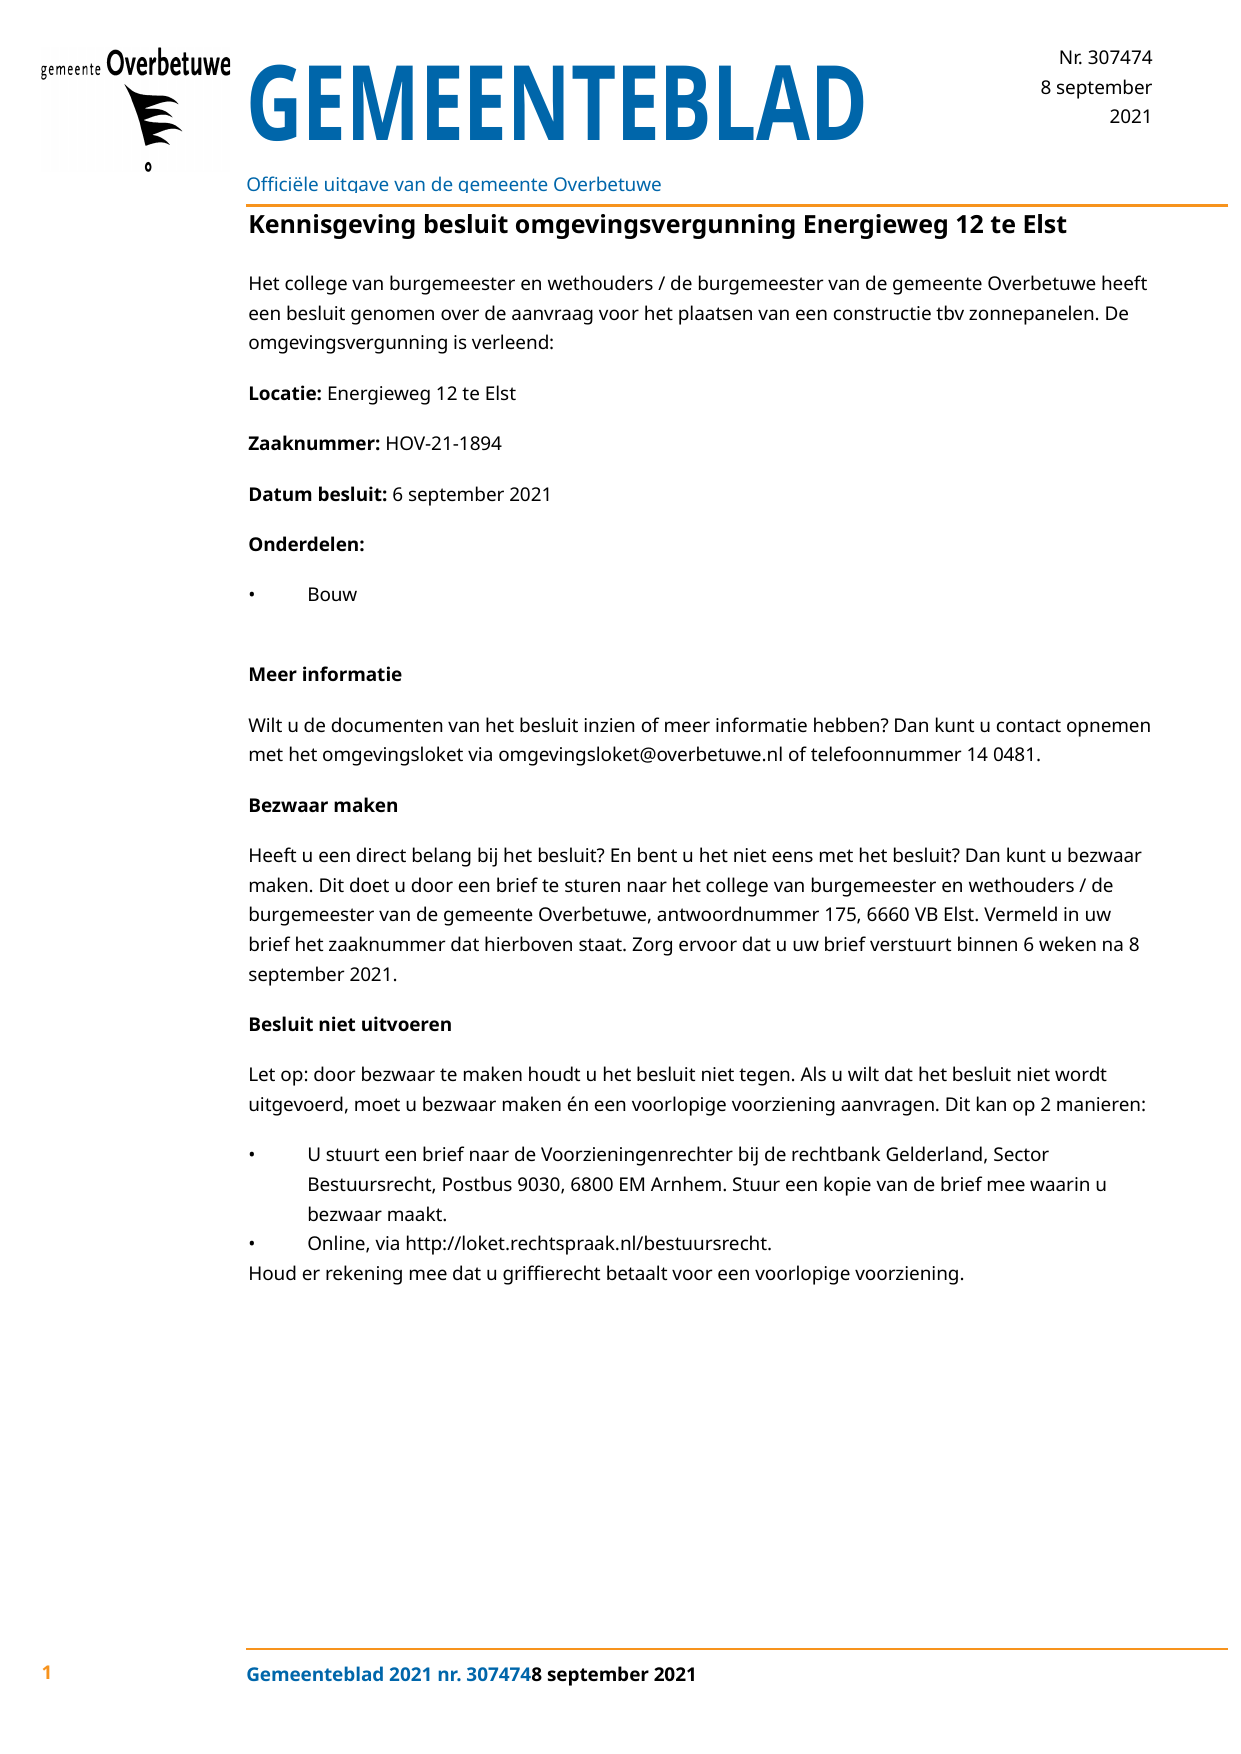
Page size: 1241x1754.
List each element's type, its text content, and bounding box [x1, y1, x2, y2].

text Datum besluit: 6 september 2021 [248, 481, 1152, 506]
text Houd er rekening mee dat u griffierecht betaalt voor een voorlopige voorziening. [248, 1260, 1152, 1286]
list Online, via http://loket.rechtspraak.nl/bestuursrecht. [248, 1230, 1152, 1256]
list U stuurt een brief naar de Voorzieningenrechter bij de rechtbank Gelderland, Sector Bestuursrecht, Postbus 9030, 6800 EM Arnhem. Stuur een kopie van de brief mee waarin u bezwaar maakt. [248, 1142, 1152, 1226]
text Meer informatie [248, 662, 1152, 687]
text Bezwaar maken [248, 792, 1152, 818]
text Het college van burgemeester en wethouders / de burgemeester van de gemeente Overbetuwe heeft een besluit genomen over de aanvraag voor het plaatsen van een constructie tbv zonnepanelen. De omgevingsvergunning is verleend: [248, 270, 1152, 355]
text Heeft u een direct belang bij het besluit? En bent u het niet eens met het besluit? Dan kunt u bezwaar maken. Dit doet u door een brief te sturen naar het college van burgemeester en wethouders / de burgemeester van de gemeente Overbetuwe, antwoordnummer 175, 6660 VB Elst. Vermeld in uw brief het zaaknummer dat hierboven staat. Zorg ervoor dat u uw brief verstuurt binnen 6 weken na 8 september 2021. [248, 842, 1152, 986]
text Wilt u de documenten van het besluit inzien of meer informatie hebben? Dan kunt u contact opnemen met het omgevingsloket via omgevingsloket@overbetuwe.nl of telefoonnummer 14 0481. [248, 712, 1152, 767]
text Besluit niet uitvoeren [248, 1011, 1152, 1037]
text Zaaknummer: HOV-21-1894 [248, 430, 1152, 456]
picture [41, 47, 231, 172]
text Onderdelen: [248, 531, 1152, 557]
text Let op: door bezwaar te maken houdt u het besluit niet tegen. Als u wilt dat het besluit niet wordt uitgevoerd, moet u bezwaar maken én een voorlopige voorziening aanvragen. Dit kan op 2 manieren: [248, 1062, 1152, 1117]
list Bouw [248, 582, 1152, 607]
text Locatie: Energieweg 12 te Elst [248, 380, 1152, 406]
text Kennisgeving besluit omgevingsvergunning Energieweg 12 te Elst [248, 207, 1152, 241]
